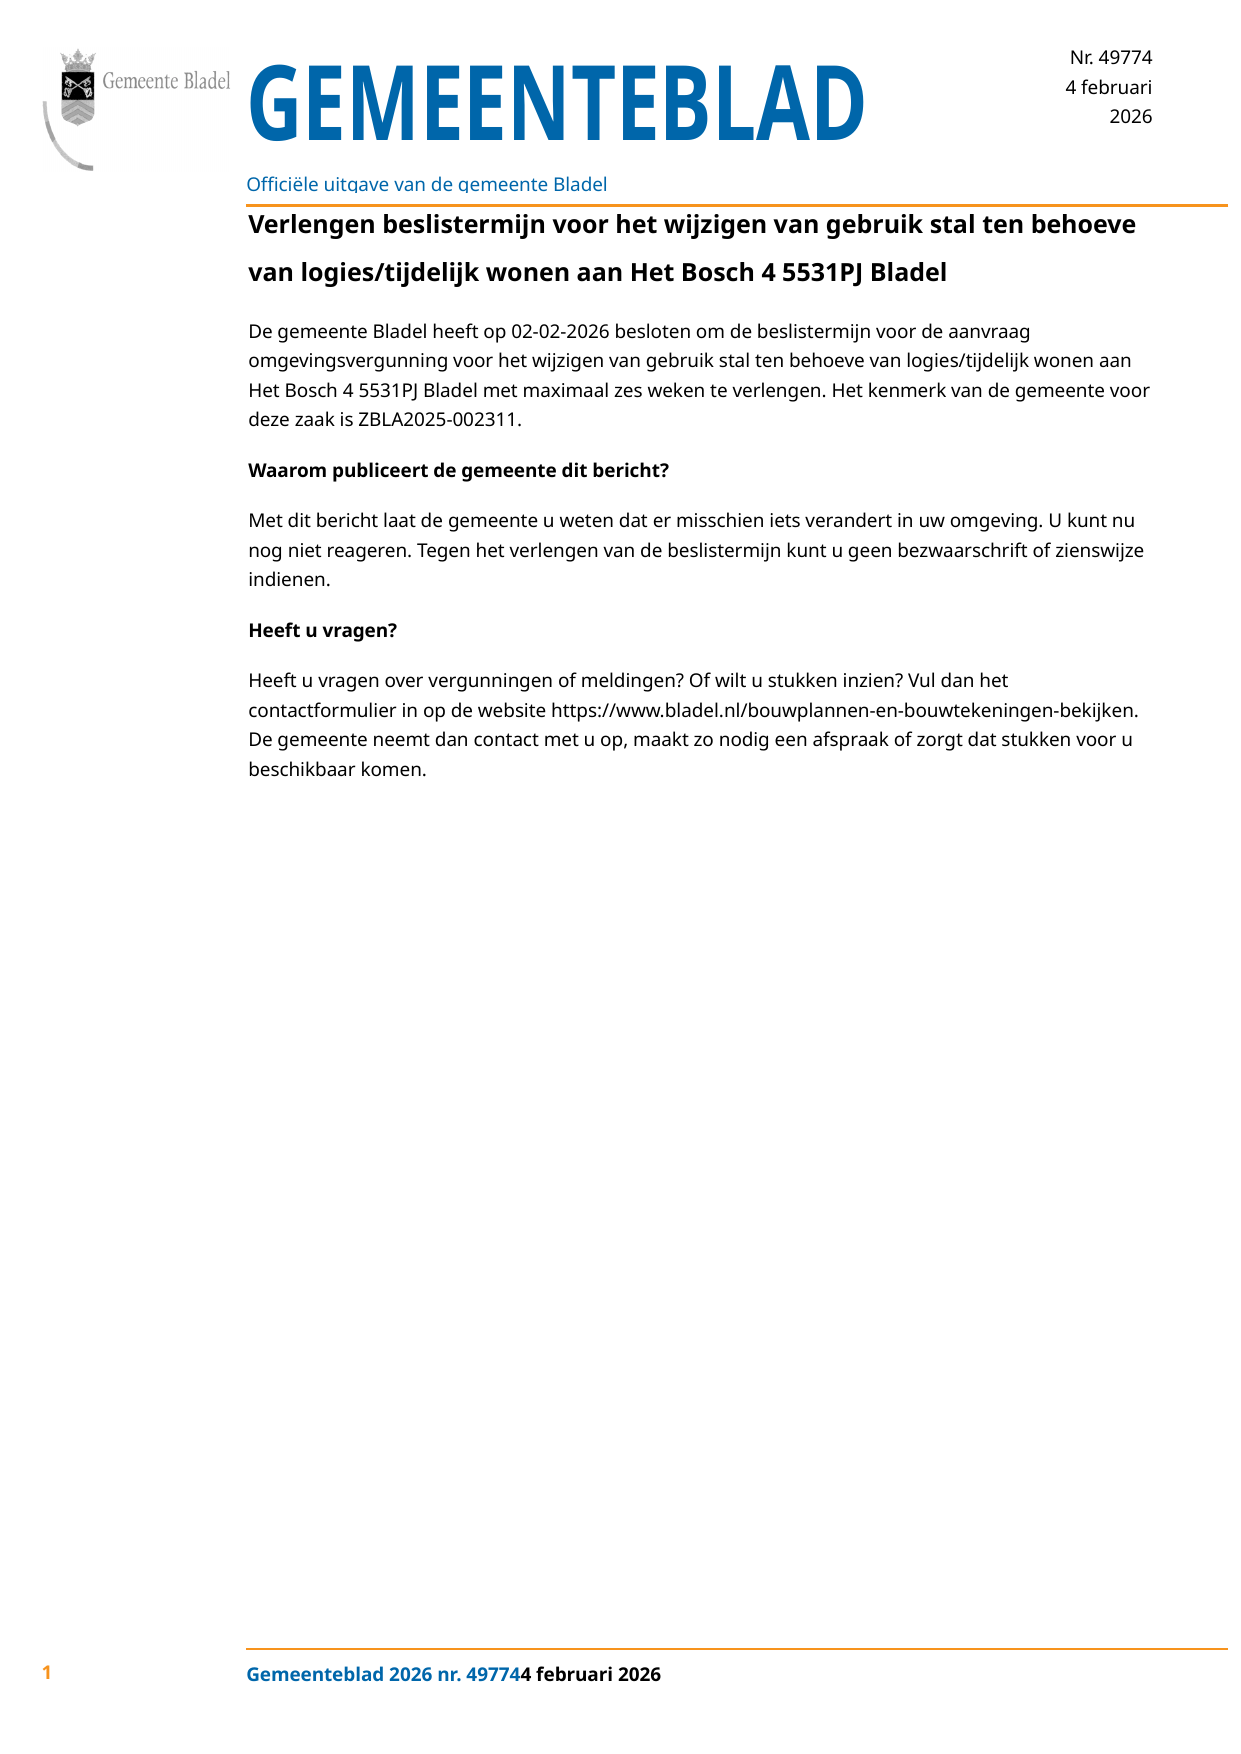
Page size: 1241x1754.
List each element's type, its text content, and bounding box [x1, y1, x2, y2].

picture [41, 47, 231, 172]
text De gemeente Bladel heeft op 02-02-2026 besloten om de beslistermijn voor de aanvraag omgevingsvergunning voor het wijzigen van gebruik stal ten behoeve van logies/tijdelijk wonen aan Het Bosch 4 5531PJ Bladel met maximaal zes weken te verlengen. Het kenmerk van de gemeente voor deze zaak is ZBLA2025-002311. [248, 318, 1152, 432]
text Waarom publiceert de gemeente dit bericht? [248, 457, 1152, 483]
text Verlengen beslistermijn voor het wijzigen van gebruik stal ten behoeve van logies/tijdelijk wonen aan Het Bosch 4 5531PJ Bladel [248, 207, 1152, 288]
text Heeft u vragen? [248, 617, 1152, 643]
text Heeft u vragen over vergunningen of meldingen? Of wilt u stukken inzien? Vul dan het contactformulier in op de website https://www.bladel.nl/bouwplannen-en-bouwtekeningen-bekijken. De gemeente neemt dan contact met u op, maakt zo nodig een afspraak of zorgt dat stukken voor u beschikbaar komen. [248, 667, 1152, 782]
text Met dit bericht laat de gemeente u weten dat er misschien iets verandert in uw omgeving. U kunt nu nog niet reageren. Tegen het verlengen van de beslistermijn kunt u geen bezwaarschrift of zienswijze indienen. [248, 507, 1152, 592]
